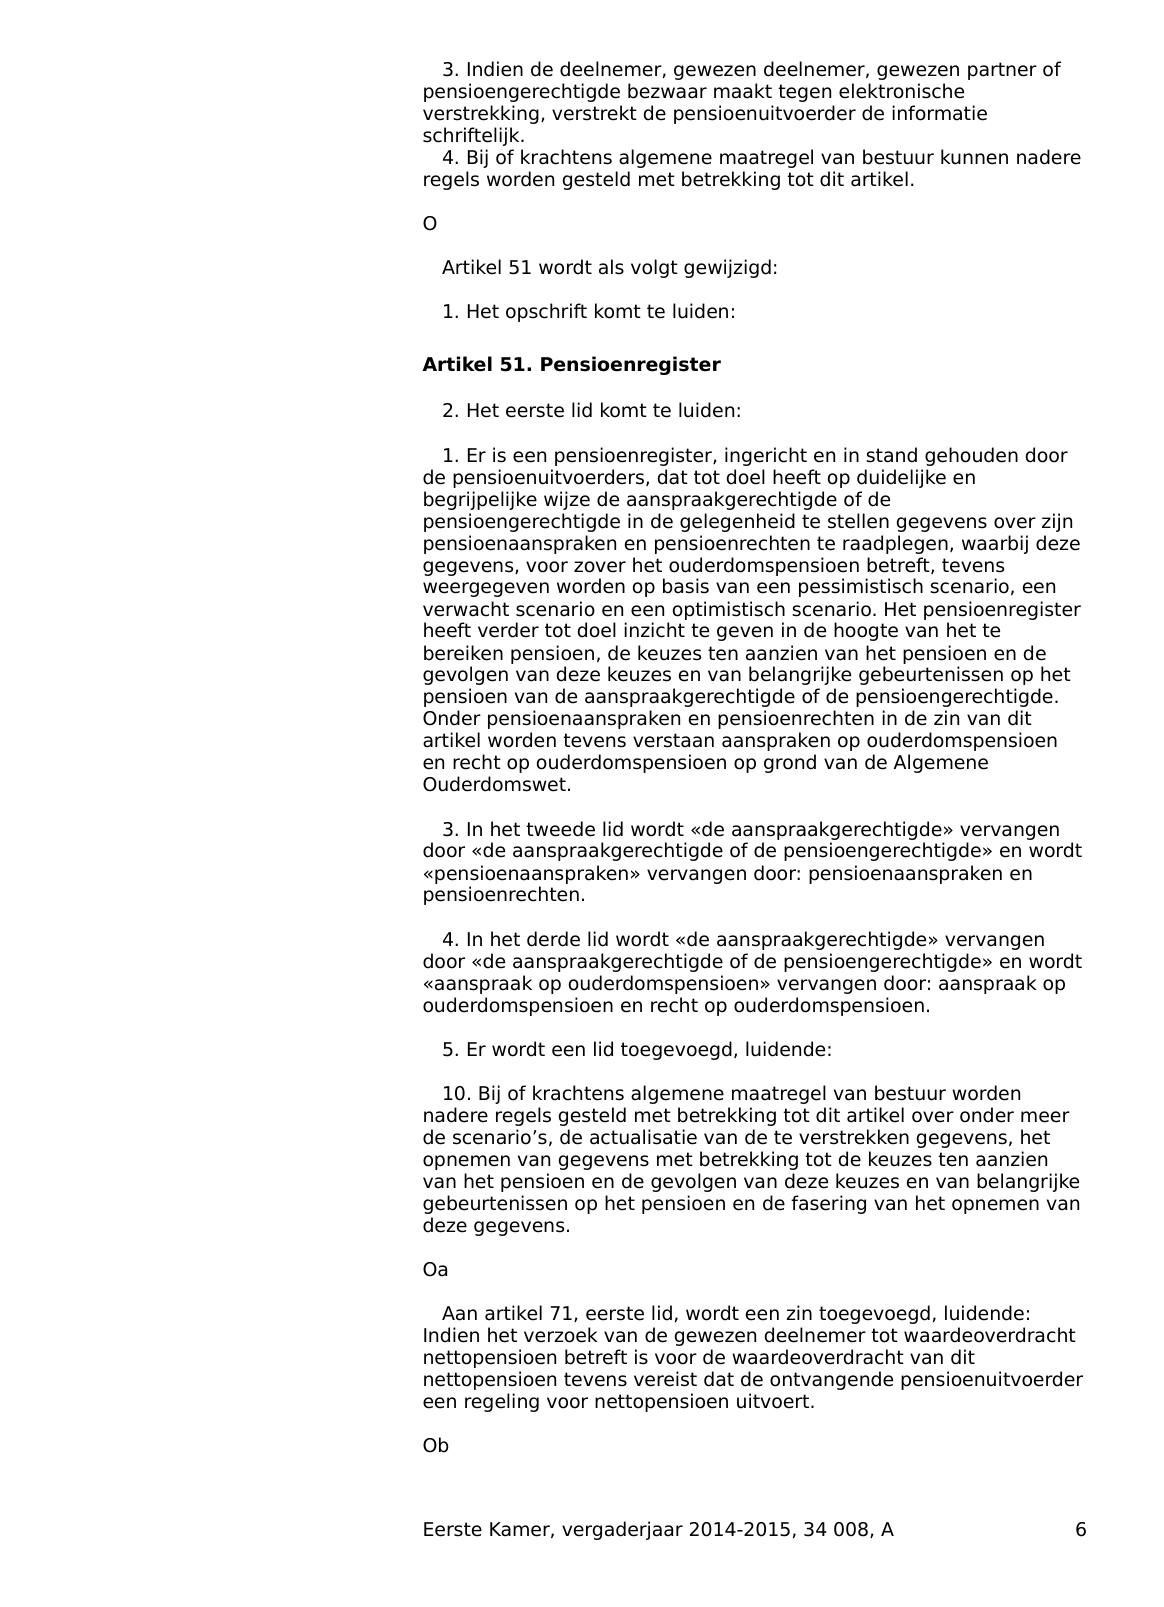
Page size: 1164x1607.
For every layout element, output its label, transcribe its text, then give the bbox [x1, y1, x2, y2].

text 4. Bij of krachtens algemene maatregel van bestuur kunnen nadere regels worden gesteld met betrekking tot dit artikel. [422, 147, 1087, 191]
text 1. Het opschrift komt te luiden: [422, 301, 1087, 323]
text Aan artikel 71, eerste lid, wordt een zin toegevoegd, luidende: Indien het verzoek van de gewezen deelnemer tot waardeoverdracht nettopensioen betreft is voor de waardeoverdracht van dit nettopensioen tevens vereist dat de ontvangende pensioenuitvoerder een regeling voor nettopensioen uitvoert. [422, 1303, 1087, 1413]
text 5. Er wordt een lid toegevoegd, luidende: [422, 1039, 1087, 1061]
text Oa [422, 1259, 1087, 1281]
text 10. Bij of krachtens algemene maatregel van bestuur worden nadere regels gesteld met betrekking tot dit artikel over onder meer de scenario’s, de actualisatie van de te verstrekken gegevens, het opnemen van gegevens met betrekking tot de keuzes ten aanzien van het pensioen en de gevolgen van deze keuzes en van belangrijke gebeurtenissen op het pensioen en de fasering van het opnemen van deze gegevens. [422, 1083, 1087, 1237]
text 4. In het derde lid wordt «de aanspraakgerechtigde» vervangen door «de aanspraakgerechtigde of de pensioengerechtigde» en wordt «aanspraak op ouderdomspensioen» vervangen door: aanspraak op ouderdomspensioen en recht op ouderdomspensioen. [422, 928, 1087, 1016]
text 1. Er is een pensioenregister, ingericht en in stand gehouden door de pensioenuitvoerders, dat tot doel heeft op duidelijke en begrijpelijke wijze de aanspraakgerechtigde of de pensioengerechtigde in de gelegenheid te stellen gegevens over zijn pensioenaanspraken en pensioenrechten te raadplegen, waarbij deze gegevens, voor zover het ouderdomspensioen betreft, tevens weergegeven worden op basis van een pessimistisch scenario, een verwacht scenario en een optimistisch scenario. Het pensioenregister heeft verder tot doel inzicht te geven in de hoogte van het te bereiken pensioen, de keuzes ten aanzien van het pensioen en de gevolgen van deze keuzes en van belangrijke gebeurtenissen op het pensioen van de aanspraakgerechtigde of de pensioengerechtigde. Onder pensioenaanspraken en pensioenrechten in de zin van dit artikel worden tevens verstaan aanspraken op ouderdomspensioen en recht op ouderdomspensioen op grond van de Algemene Ouderdomswet. [422, 444, 1087, 796]
text 3. In het tweede lid wordt «de aanspraakgerechtigde» vervangen door «de aanspraakgerechtigde of de pensioengerechtigde» en wordt «pensioenaanspraken» vervangen door: pensioenaanspraken en pensioenrechten. [422, 818, 1087, 906]
text Artikel 51 wordt als volgt gewijzigd: [422, 257, 1087, 279]
text Ob [422, 1435, 1087, 1457]
text 2. Het eerste lid komt te luiden: [422, 400, 1087, 422]
text 3. Indien de deelnemer, gewezen deelnemer, gewezen partner of pensioengerechtigde bezwaar maakt tegen elektronische verstrekking, verstrekt de pensioenuitvoerder de informatie schriftelijk. [422, 59, 1087, 147]
subtitle Artikel 51. Pensioenregister [422, 353, 1087, 375]
text O [422, 213, 1087, 235]
